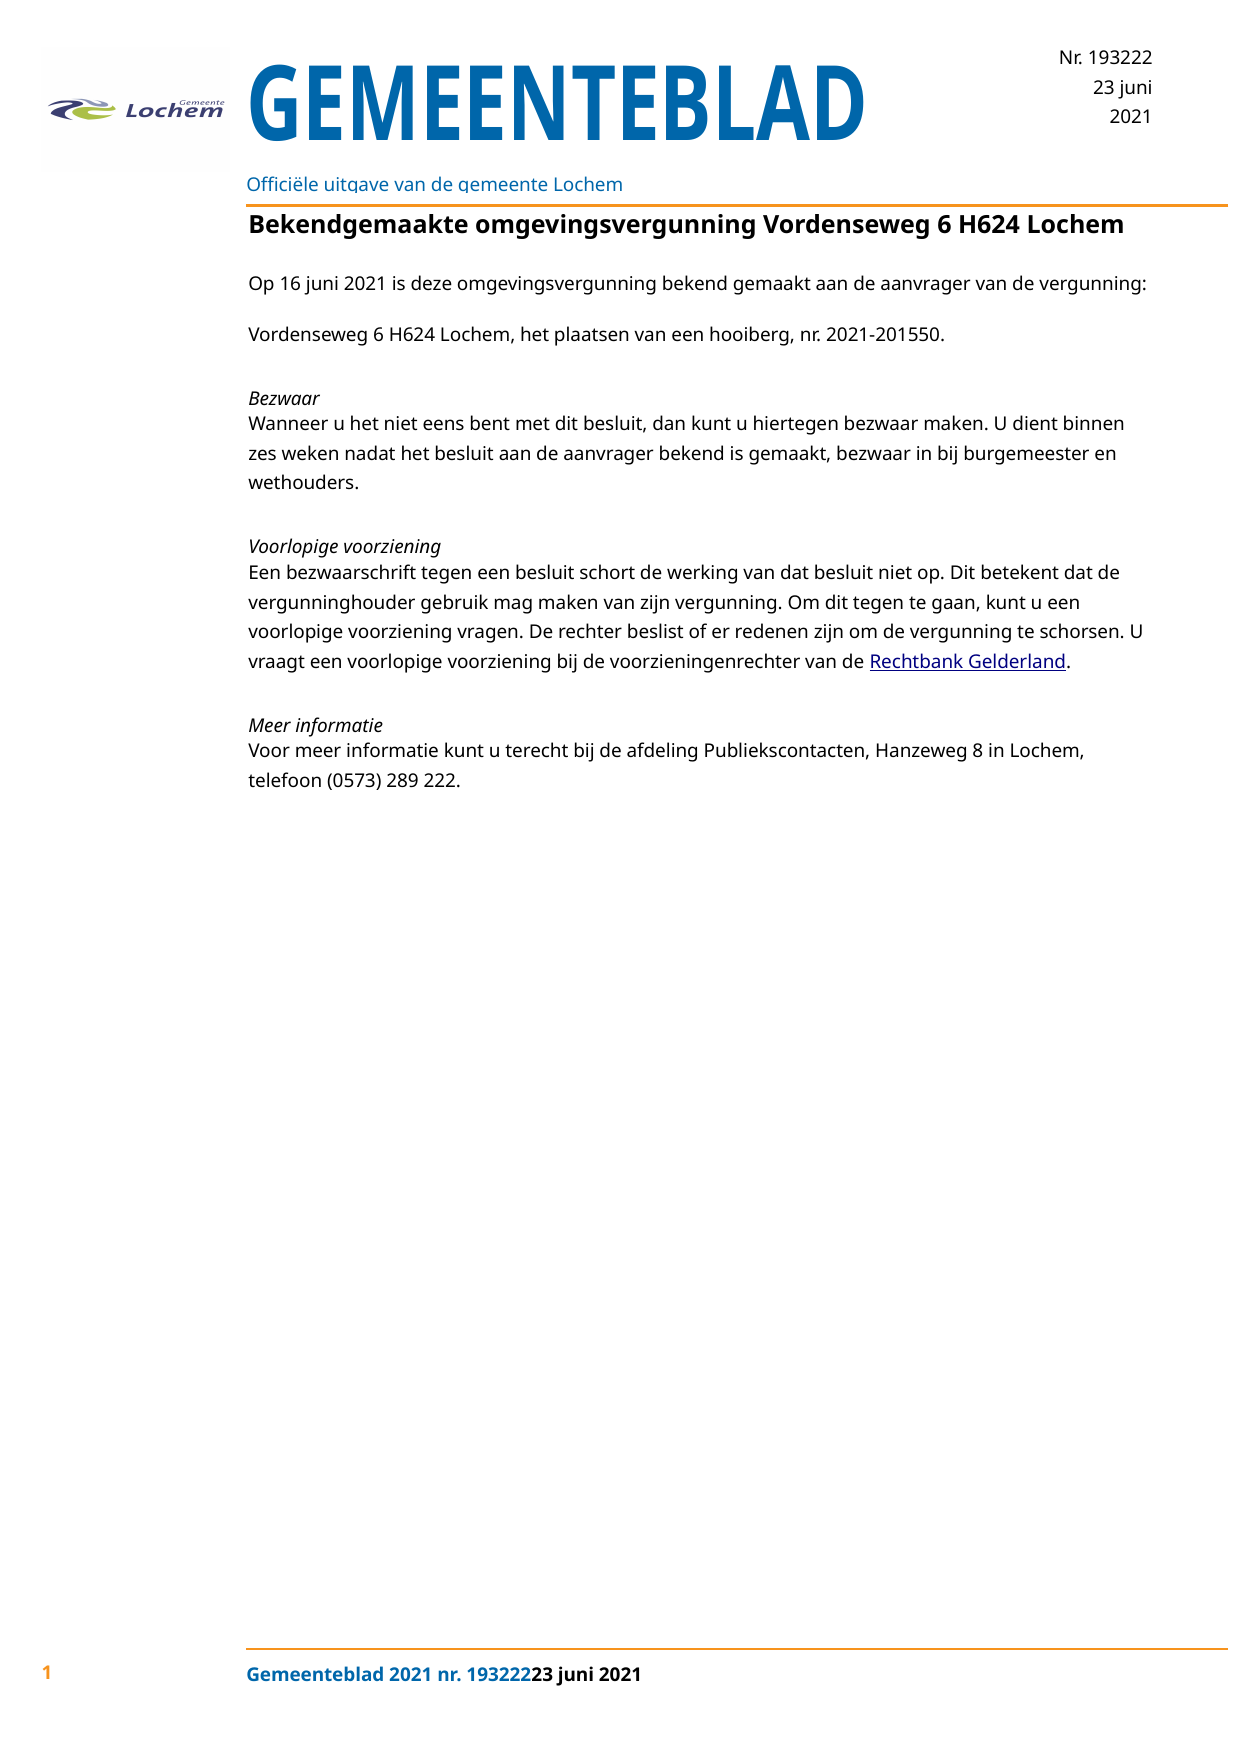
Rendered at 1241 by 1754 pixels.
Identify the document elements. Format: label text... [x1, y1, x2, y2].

picture [41, 47, 231, 172]
text Vordenseweg 6 H624 Lochem, het plaatsen van een hooiberg, nr. 2021-201550. [248, 321, 1152, 346]
text Wanneer u het niet eens bent met dit besluit, dan kunt u hiertegen bezwaar maken. U dient binnen zes weken nadat het besluit aan de aanvrager bekend is gemaakt, bezwaar in bij burgemeester en wethouders. [248, 410, 1152, 495]
text Op 16 juni 2021 is deze omgevingsvergunning bekend gemaakt aan de aanvrager van de vergunning: [248, 270, 1152, 296]
text Bezwaar [248, 385, 1152, 410]
text Voor meer informatie kunt u terecht bij de afdeling Publiekscontacten, Hanzeweg 8 in Lochem, telefoon (0573) 289 222. [248, 738, 1152, 793]
text Meer informatie [248, 712, 1152, 738]
text Een bezwaarschrift tegen een besluit schort de werking van dat besluit niet op. Dit betekent dat de vergunninghouder gebruik mag maken van zijn vergunning. Om dit tegen te gaan, kunt u een voorlopige voorziening vragen. De rechter beslist of er redenen zijn om de vergunning te schorsen. U vraagt een voorlopige voorziening bij de voorzieningenrechter van de Rechtbank Gelderland. [248, 559, 1152, 674]
text Bekendgemaakte omgevingsvergunning Vordenseweg 6 H624 Lochem [248, 207, 1152, 241]
text Voorlopige voorziening [248, 533, 1152, 559]
